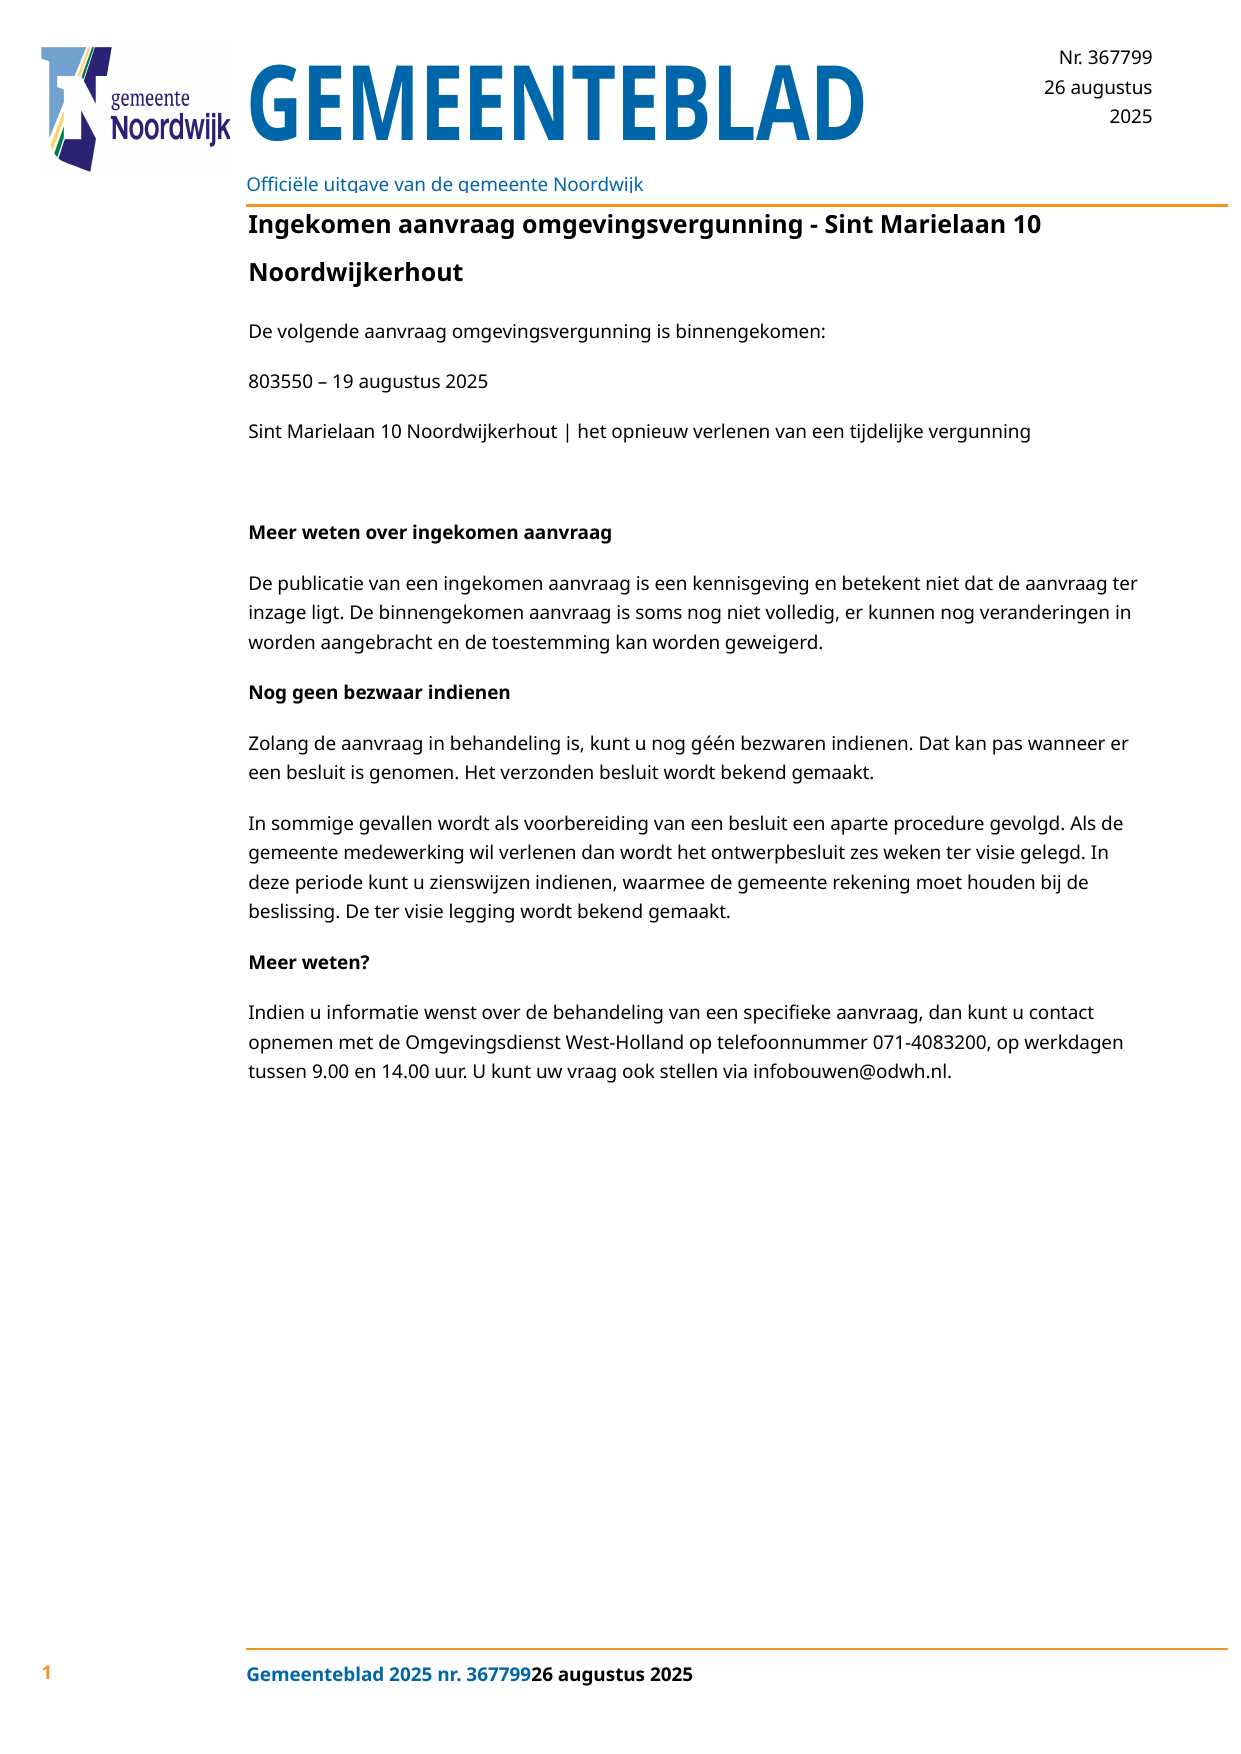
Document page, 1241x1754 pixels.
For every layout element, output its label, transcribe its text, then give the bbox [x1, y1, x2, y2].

text De volgende aanvraag omgevingsvergunning is binnengekomen: [248, 318, 1152, 344]
text Zolang de aanvraag in behandeling is, kunt u nog géén bezwaren indienen. Dat kan pas wanneer er een besluit is genomen. Het verzonden besluit wordt bekend gemaakt. [248, 730, 1152, 785]
text 803550 – 19 augustus 2025 [248, 368, 1152, 394]
text Meer weten? [248, 949, 1152, 975]
text Sint Marielaan 10 Noordwijkerhout | het opnieuw verlenen van een tijdelijke vergunning [248, 419, 1152, 444]
text Ingekomen aanvraag omgevingsvergunning - Sint Marielaan 10 Noordwijkerhout [248, 207, 1152, 288]
picture [41, 47, 231, 172]
text Meer weten over ingekomen aanvraag [248, 519, 1152, 545]
text Nog geen bezwaar indienen [248, 679, 1152, 705]
text Indien u informatie wenst over de behandeling van een specifieke aanvraag, dan kunt u contact opnemen met de Omgevingsdienst West-Holland op telefoonnummer 071-4083200, op werkdagen tussen 9.00 en 14.00 uur. U kunt uw vraag ook stellen via infobouwen@odwh.nl. [248, 999, 1152, 1084]
text In sommige gevallen wordt als voorbereiding van een besluit een aparte procedure gevolgd. Als de gemeente medewerking wil verlenen dan wordt het ontwerpbesluit zes weken ter visie gelegd. In deze periode kunt u zienswijzen indienen, waarmee de gemeente rekening moet houden bij de beslissing. De ter visie legging wordt bekend gemaakt. [248, 810, 1152, 924]
text De publicatie van een ingekomen aanvraag is een kennisgeving en betekent niet dat de aanvraag ter inzage ligt. De binnengekomen aanvraag is soms nog niet volledig, er kunnen nog veranderingen in worden aangebracht en de toestemming kan worden geweigerd. [248, 570, 1152, 655]
